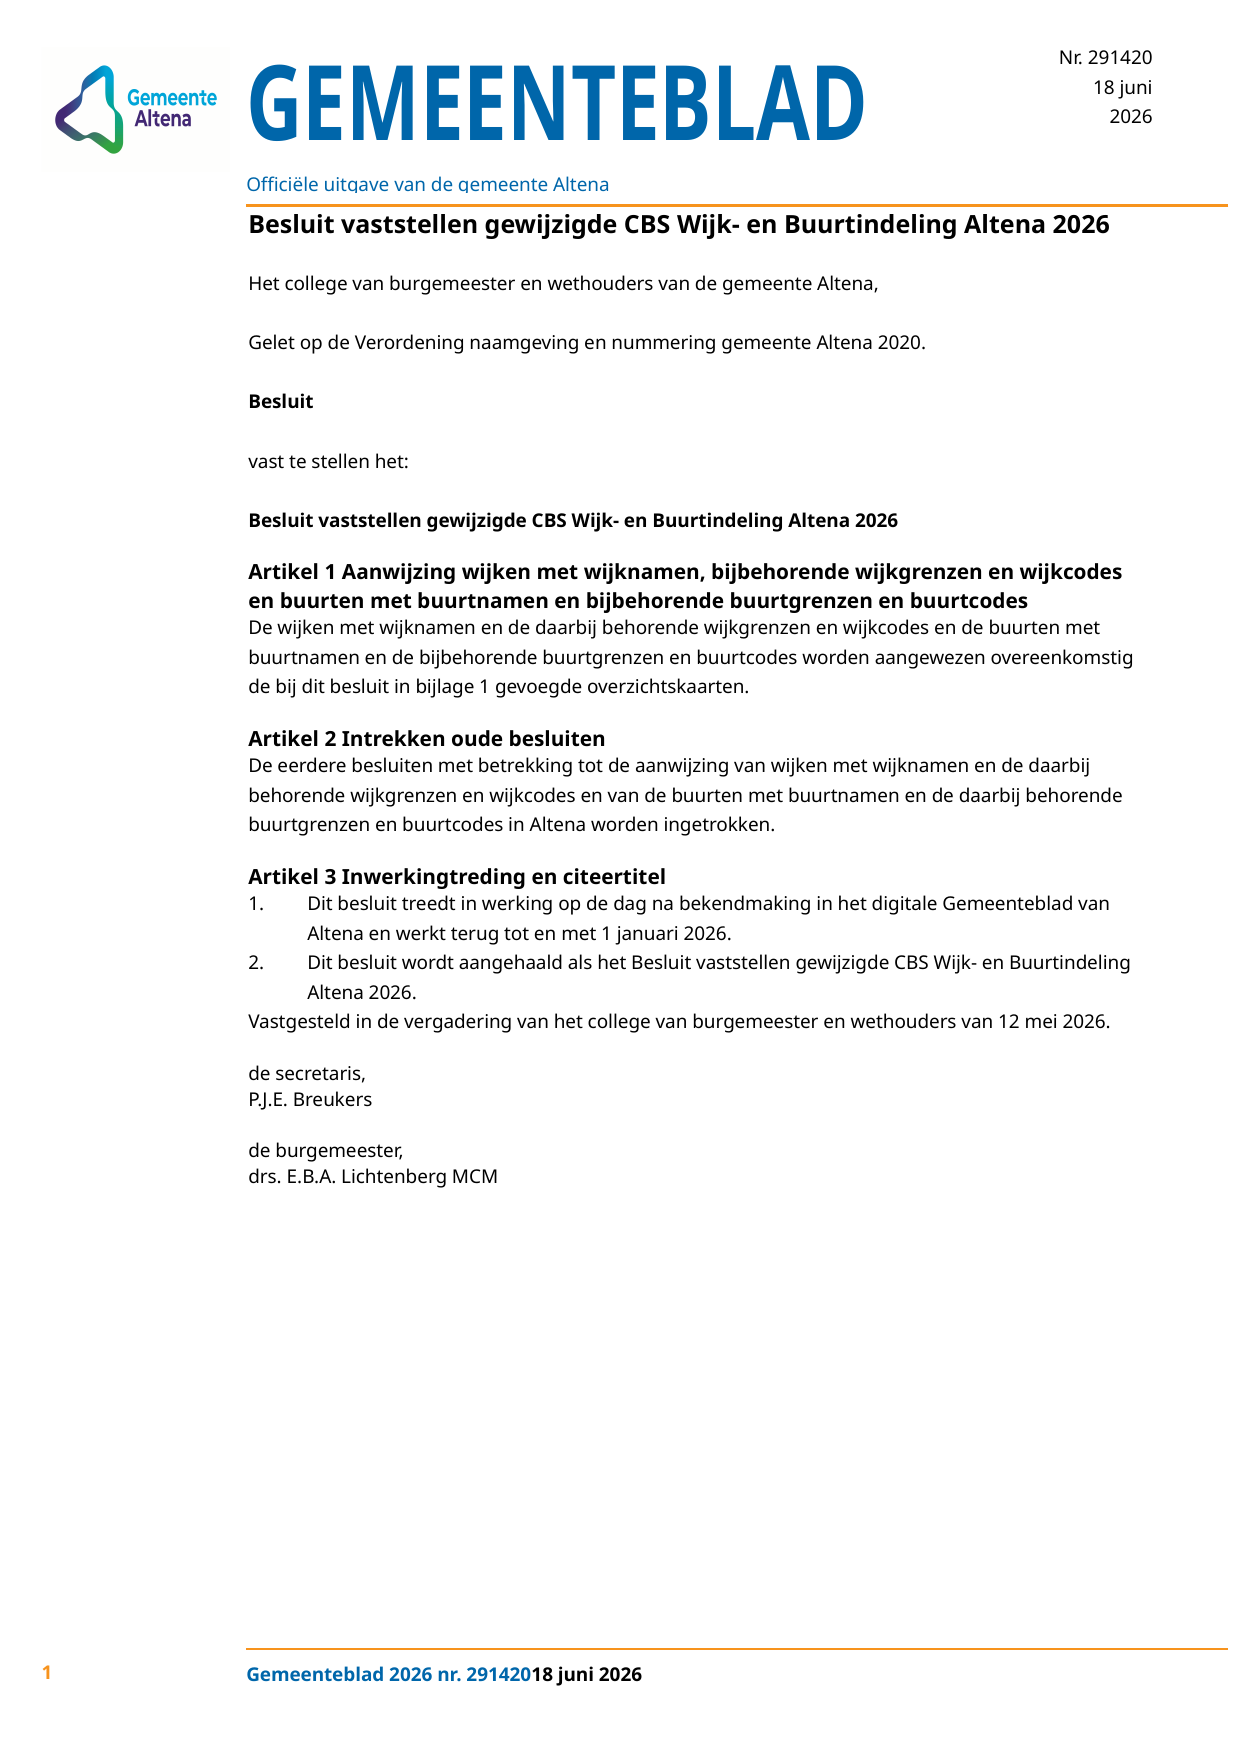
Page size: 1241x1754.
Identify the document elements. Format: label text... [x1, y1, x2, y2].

text drs. E.B.A. Lichtenberg MCM [248, 1163, 1152, 1189]
text Besluit vaststellen gewijzigde CBS Wijk- en Buurtindeling Altena 2026 [248, 207, 1152, 241]
text Besluit [248, 389, 1152, 414]
list Dit besluit treedt in werking op de dag na bekendmaking in het digitale Gemeenteblad van Altena en werkt terug tot en met 1 januari 2026. [248, 890, 1152, 946]
text Besluit vaststellen gewijzigde CBS Wijk- en Buurtindeling Altena 2026 [248, 507, 1152, 533]
text Gelet op de Verordening naamgeving en nummering gemeente Altena 2020. [248, 329, 1152, 355]
text Het college van burgemeester en wethouders van de gemeente Altena, [248, 270, 1152, 296]
text vast te stellen het: [248, 448, 1152, 473]
text P.J.E. Breukers [248, 1086, 1152, 1112]
text Vastgesteld in de vergadering van het college van burgemeester en wethouders van 12 mei 2026. [248, 1009, 1152, 1034]
text De eerdere besluiten met betrekking tot de aanwijzing van wijken met wijknamen en de daarbij behorende wijkgrenzen en wijkcodes en van de buurten met buurtnamen en de daarbij behorende buurtgrenzen en buurtcodes in Altena worden ingetrokken. [248, 752, 1152, 837]
text Artikel 3 Inwerkingtreding en citeertitel [248, 862, 1152, 890]
text De wijken met wijknamen en de daarbij behorende wijkgrenzen en wijkcodes en de buurten met buurtnamen en de bijbehorende buurtgrenzen en buurtcodes worden aangewezen overeenkomstig de bij dit besluit in bijlage 1 gevoegde overzichtskaarten. [248, 614, 1152, 699]
text Artikel 2 Intrekken oude besluiten [248, 724, 1152, 752]
text Artikel 1 Aanwijzing wijken met wijknamen, bijbehorende wijkgrenzen en wijkcodes en buurten met buurtnamen en bijbehorende buurtgrenzen en buurtcodes [248, 557, 1152, 614]
text de secretaris, [248, 1060, 1152, 1086]
list Dit besluit wordt aangehaald als het Besluit vaststellen gewijzigde CBS Wijk- en Buurtindeling Altena 2026. [248, 949, 1152, 1005]
text de burgemeester, [248, 1137, 1152, 1163]
picture [41, 47, 231, 172]
